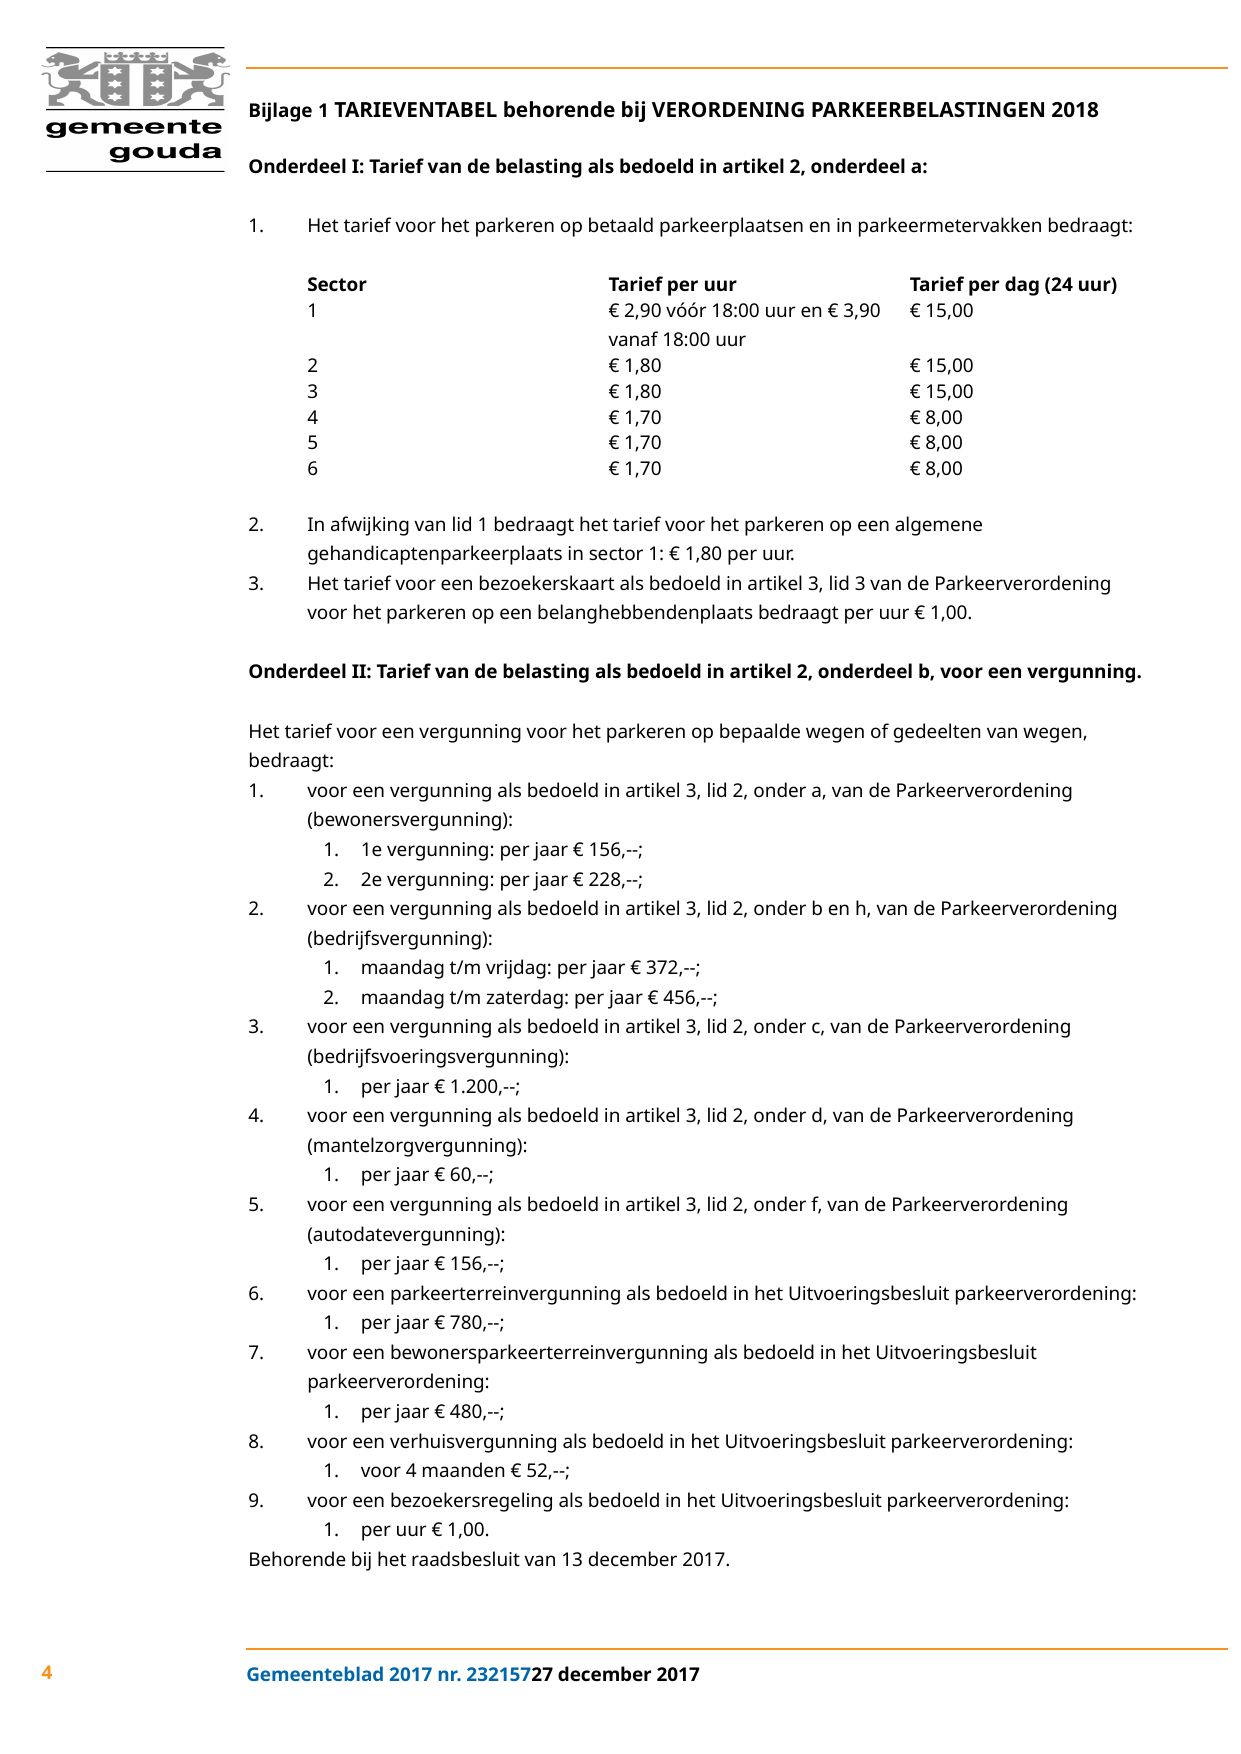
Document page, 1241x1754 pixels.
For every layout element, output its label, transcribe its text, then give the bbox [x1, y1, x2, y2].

list Het tarief voor een bezoekerskaart als bedoeld in artikel 3, lid 3 van de Parkeerverordening voor het parkeren op een belanghebbendenplaats bedraagt per uur € 1,00. [248, 570, 1152, 625]
list maandag t/m zaterdag: per jaar € 456,--; [323, 984, 1152, 1010]
list 1e vergunning: per jaar € 156,--; [323, 836, 1152, 862]
table_cell € 8,00 [910, 404, 1211, 429]
table_cell € 1,70 [608, 404, 909, 429]
table_cell € 1,80 [608, 353, 909, 378]
text Het tarief voor een vergunning voor het parkeren op bepaalde wegen of gedeelten van wegen, bedraagt: [248, 718, 1152, 773]
table_cell 2 [307, 353, 608, 378]
list voor een vergunning als bedoeld in artikel 3, lid 2, onder b en h, van de Parkeerverordening (bedrijfsvergunning): [248, 895, 1152, 951]
table_header Tarief per uur [608, 271, 909, 297]
text Onderdeel I: Tarief van de belasting als bedoeld in artikel 2, onderdeel a: [248, 153, 1152, 179]
text Onderdeel II: Tarief van de belasting als bedoeld in artikel 2, onderdeel b, voor een vergunning. [248, 659, 1152, 684]
list maandag t/m vrijdag: per jaar € 372,--; [323, 954, 1152, 980]
table_cell 6 [307, 455, 608, 481]
list voor een vergunning als bedoeld in artikel 3, lid 2, onder a, van de Parkeerverordening (bewonersvergunning): [248, 777, 1152, 832]
table_cell € 2,90 vóór 18:00 uur en € 3,90 vanaf 18:00 uur [608, 297, 909, 352]
table_header Tarief per dag (24 uur) [910, 271, 1211, 297]
list per uur € 1,00. [323, 1517, 1152, 1542]
list voor een parkeerterreinvergunning als bedoeld in het Uitvoeringsbesluit parkeerverordening: [248, 1280, 1152, 1306]
list per jaar € 1.200,--; [323, 1073, 1152, 1098]
list Het tarief voor het parkeren op betaald parkeerplaatsen en in parkeermetervakken bedraagt: [248, 212, 1152, 238]
list voor 4 maanden € 52,--; [323, 1457, 1152, 1483]
table_cell € 15,00 [910, 353, 1211, 378]
table_cell € 1,70 [608, 430, 909, 455]
list In afwijking van lid 1 bedraagt het tarief voor het parkeren op een algemene gehandicaptenparkeerplaats in sector 1: € 1,80 per uur. [248, 511, 1152, 566]
picture [41, 47, 231, 172]
list voor een verhuisvergunning als bedoeld in het Uitvoeringsbesluit parkeerverordening: [248, 1428, 1152, 1453]
list per jaar € 480,--; [323, 1398, 1152, 1424]
table_header Sector [307, 271, 608, 297]
table_cell € 15,00 [910, 378, 1211, 404]
list voor een bewonersparkeerterreinvergunning als bedoeld in het Uitvoeringsbesluit parkeerverordening: [248, 1339, 1152, 1394]
table_cell 5 [307, 430, 608, 455]
list voor een vergunning als bedoeld in artikel 3, lid 2, onder f, van de Parkeerverordening (autodatevergunning): [248, 1191, 1152, 1246]
table_cell € 1,80 [608, 378, 909, 404]
table_cell € 15,00 [910, 297, 1211, 352]
list 2e vergunning: per jaar € 228,--; [323, 866, 1152, 891]
list voor een vergunning als bedoeld in artikel 3, lid 2, onder c, van de Parkeerverordening (bedrijfsvoeringsvergunning): [248, 1014, 1152, 1069]
list per jaar € 156,--; [323, 1250, 1152, 1276]
table_cell 1 [307, 297, 608, 352]
list voor een bezoekersregeling als bedoeld in het Uitvoeringsbesluit parkeerverordening: [248, 1487, 1152, 1513]
text Bijlage 1 TARIEVENTABEL behorende bij VERORDENING PARKEERBELASTINGEN 2018 [248, 95, 1152, 123]
table_cell € 8,00 [910, 455, 1211, 481]
list per jaar € 60,--; [323, 1162, 1152, 1187]
text Behorende bij het raadsbesluit van 13 december 2017. [248, 1546, 1152, 1572]
table_cell 4 [307, 404, 608, 429]
list per jaar € 780,--; [323, 1309, 1152, 1335]
table_cell € 1,70 [608, 455, 909, 481]
list voor een vergunning als bedoeld in artikel 3, lid 2, onder d, van de Parkeerverordening (mantelzorgvergunning): [248, 1102, 1152, 1158]
table_cell 3 [307, 378, 608, 404]
table_cell € 8,00 [910, 430, 1211, 455]
